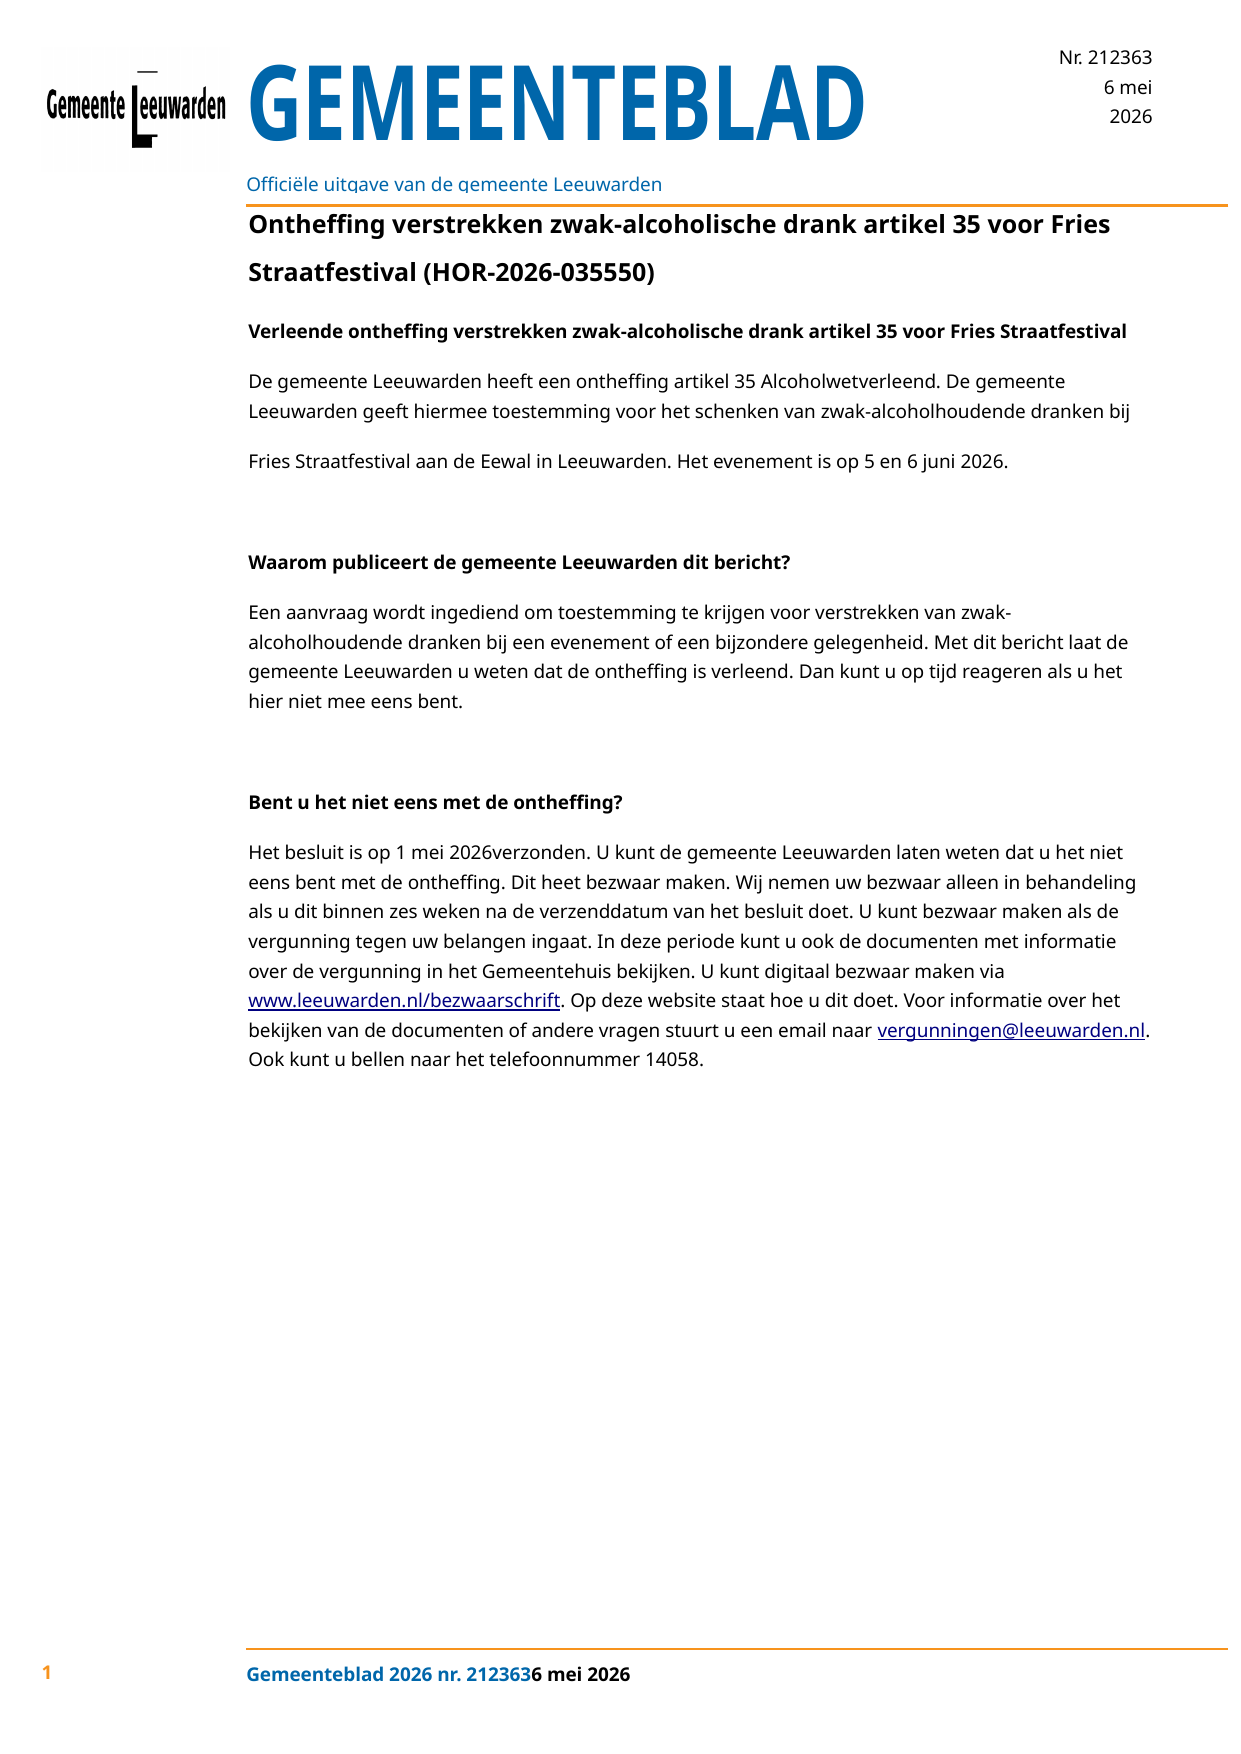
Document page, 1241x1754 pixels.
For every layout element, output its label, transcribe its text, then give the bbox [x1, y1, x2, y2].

text Bent u het niet eens met de ontheffing? [248, 789, 1152, 815]
text Waarom publiceert de gemeente Leeuwarden dit bericht? [248, 549, 1152, 575]
text Het besluit is op 1 mei 2026verzonden. U kunt de gemeente Leeuwarden laten weten dat u het niet eens bent met de ontheffing. Dit heet bezwaar maken. Wij nemen uw bezwaar alleen in behandeling als u dit binnen zes weken na de verzenddatum van het besluit doet. U kunt bezwaar maken als de vergunning tegen uw belangen ingaat. In deze periode kunt u ook de documenten met informatie over de vergunning in het Gemeentehuis bekijken. U kunt digitaal bezwaar maken via www.leeuwarden.nl/bezwaarschrift. Op deze website staat hoe u dit doet. Voor informatie over het bekijken van de documenten of andere vragen stuurt u een email naar vergunningen@leeuwarden.nl. Ook kunt u bellen naar het telefoonnummer 14058. [248, 839, 1152, 1072]
text Fries Straatfestival aan de Eewal in Leeuwarden. Het evenement is op 5 en 6 juni 2026. [248, 448, 1152, 474]
text Een aanvraag wordt ingediend om toestemming te krijgen voor verstrekken van zwak-alcoholhoudende dranken bij een evenement of een bijzondere gelegenheid. Met dit bericht laat de gemeente Leeuwarden u weten dat de ontheffing is verleend. Dan kunt u op tijd reageren als u het hier niet mee eens bent. [248, 599, 1152, 714]
text Verleende ontheffing verstrekken zwak-alcoholische drank artikel 35 voor Fries Straatfestival [248, 318, 1152, 344]
picture [41, 47, 231, 172]
text Ontheffing verstrekken zwak-alcoholische drank artikel 35 voor Fries Straatfestival (HOR-2026-035550) [248, 207, 1152, 288]
text De gemeente Leeuwarden heeft een ontheffing artikel 35 Alcoholwetverleend. De gemeente Leeuwarden geeft hiermee toestemming voor het schenken van zwak-alcoholhoudende dranken bij [248, 368, 1152, 424]
